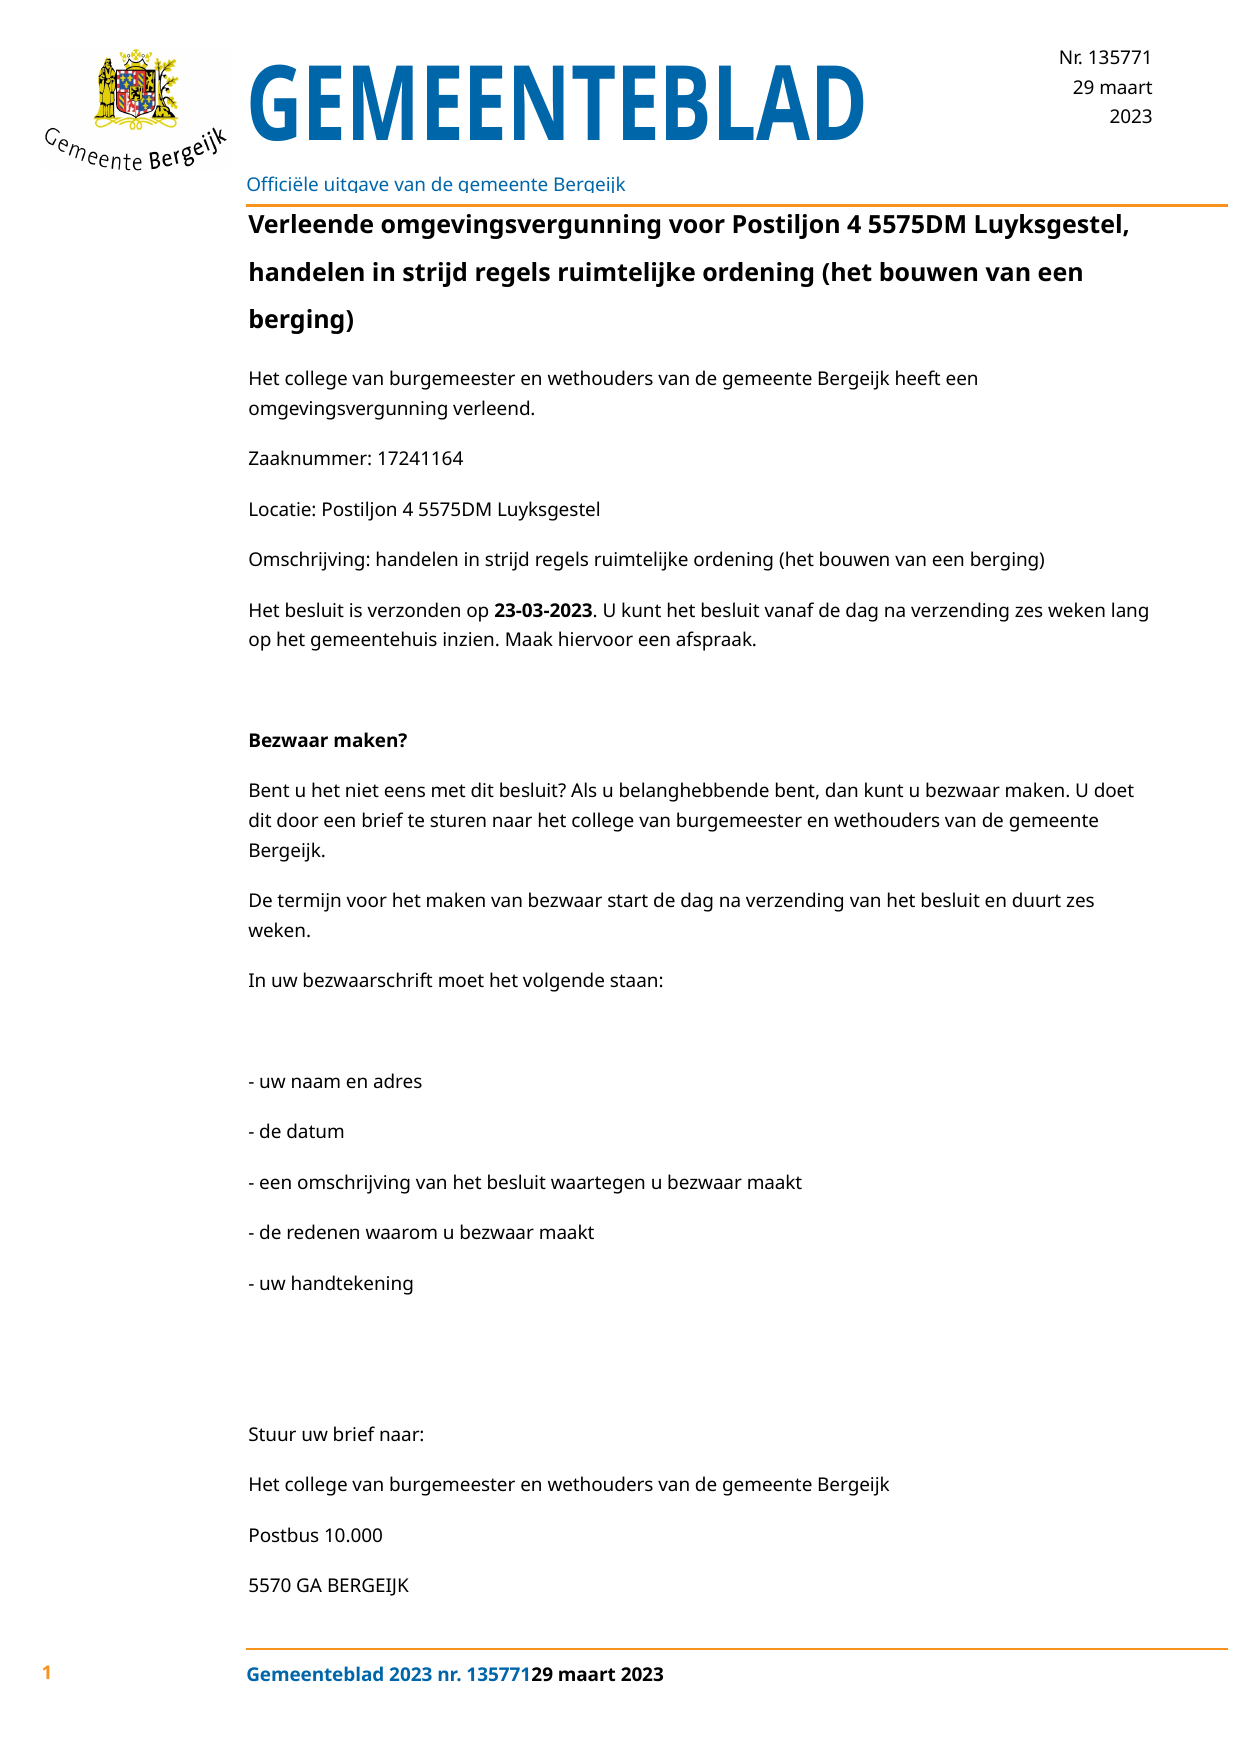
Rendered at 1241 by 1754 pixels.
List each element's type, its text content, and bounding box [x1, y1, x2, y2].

text - uw handtekening [248, 1270, 1152, 1295]
text 5570 GA BERGEIJK [248, 1572, 1152, 1598]
text Het besluit is verzonden op 23-03-2023. U kunt het besluit vanaf de dag na verzending zes weken lang op het gemeentehuis inzien. Maak hiervoor een afspraak. [248, 597, 1152, 652]
text Postbus 10.000 [248, 1522, 1152, 1547]
text Locatie: Postiljon 4 5575DM Luyksgestel [248, 496, 1152, 522]
text Het college van burgemeester en wethouders van de gemeente Bergeijk heeft een omgevingsvergunning verleend. [248, 366, 1152, 421]
text - uw naam en adres [248, 1068, 1152, 1094]
picture [41, 47, 231, 172]
text - de datum [248, 1118, 1152, 1144]
text Verleende omgevingsvergunning voor Postiljon 4 5575DM Luyksgestel, handelen in strijd regels ruimtelijke ordening (het bouwen van een berging) [248, 207, 1152, 336]
text Omschrijving: handelen in strijd regels ruimtelijke ordening (het bouwen van een berging) [248, 546, 1152, 572]
text Het college van burgemeester en wethouders van de gemeente Bergeijk [248, 1471, 1152, 1497]
text - de redenen waarom u bezwaar maakt [248, 1219, 1152, 1245]
text Stuur uw brief naar: [248, 1421, 1152, 1447]
text De termijn voor het maken van bezwaar start de dag na verzending van het besluit en duurt zes weken. [248, 887, 1152, 942]
text Zaaknummer: 17241164 [248, 446, 1152, 471]
text In uw bezwaarschrift moet het volgende staan: [248, 967, 1152, 993]
text - een omschrijving van het besluit waartegen u bezwaar maakt [248, 1169, 1152, 1194]
text Bezwaar maken? [248, 727, 1152, 753]
text Bent u het niet eens met dit besluit? Als u belanghebbende bent, dan kunt u bezwaar maken. U doet dit door een brief te sturen naar het college van burgemeester en wethouders van de gemeente Bergeijk. [248, 778, 1152, 862]
